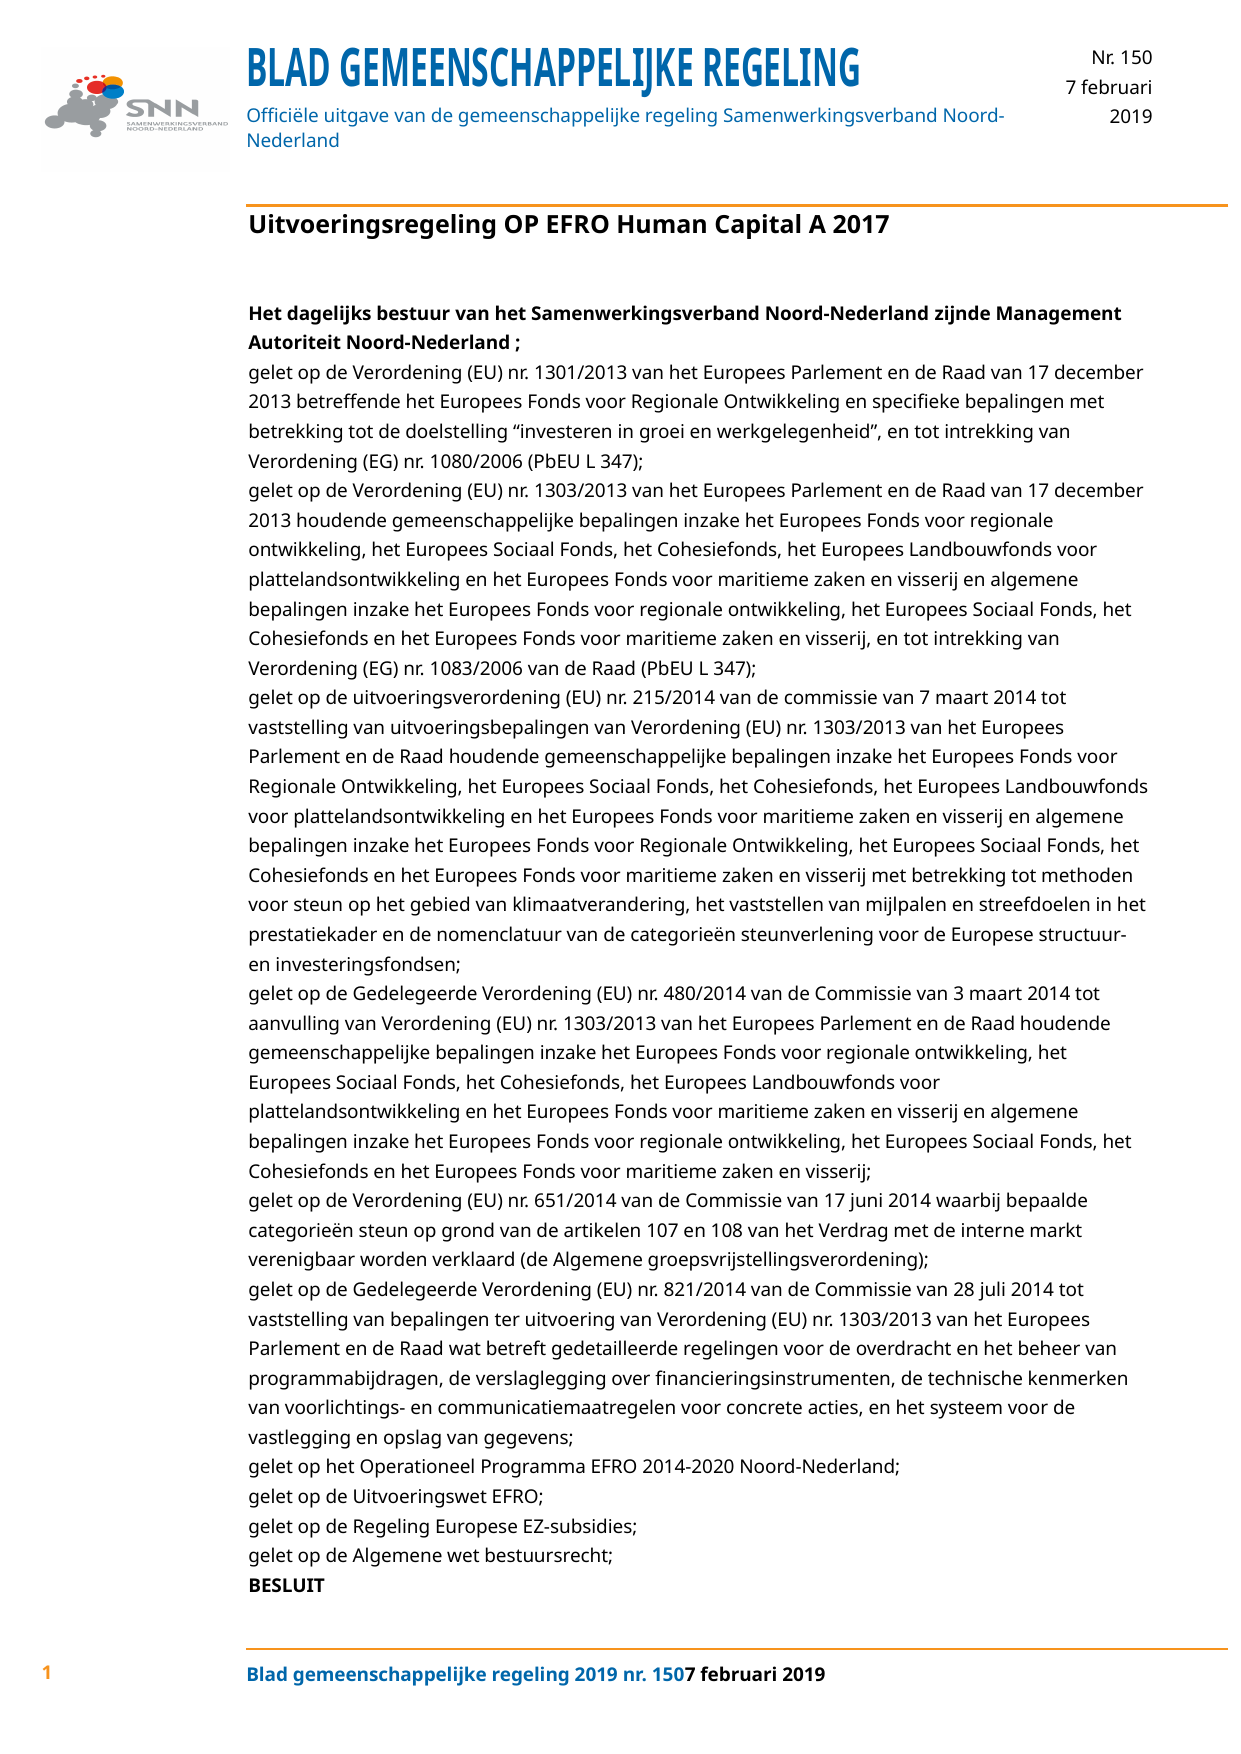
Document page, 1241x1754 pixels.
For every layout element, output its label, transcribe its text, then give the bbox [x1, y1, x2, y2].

text gelet op de Gedelegeerde Verordening (EU) nr. 480/2014 van de Commissie van 3 maart 2014 tot aanvulling van Verordening (EU) nr. 1303/2013 van het Europees Parlement en de Raad houdende gemeenschappelijke bepalingen inzake het Europees Fonds voor regionale ontwikkeling, het Europees Sociaal Fonds, het Cohesiefonds, het Europees Landbouwfonds voor plattelandsontwikkeling en het Europees Fonds voor maritieme zaken en visserij en algemene bepalingen inzake het Europees Fonds voor regionale ontwikkeling, het Europees Sociaal Fonds, het Cohesiefonds en het Europees Fonds voor maritieme zaken en visserij; [248, 980, 1152, 1183]
text Het dagelijks bestuur van het Samenwerkingsverband Noord-Nederland zijnde Management Autoriteit Noord-Nederland ; [248, 300, 1152, 355]
text Uitvoeringsregeling OP EFRO Human Capital A 2017 [248, 207, 1152, 241]
text gelet op het Operationeel Programma EFRO 2014-2020 Noord-Nederland; [248, 1454, 1152, 1479]
picture [41, 47, 231, 172]
text gelet op de Verordening (EU) nr. 1303/2013 van het Europees Parlement en de Raad van 17 december 2013 houdende gemeenschappelijke bepalingen inzake het Europees Fonds voor regionale ontwikkeling, het Europees Sociaal Fonds, het Cohesiefonds, het Europees Landbouwfonds voor plattelandsontwikkeling en het Europees Fonds voor maritieme zaken en visserij en algemene bepalingen inzake het Europees Fonds voor regionale ontwikkeling, het Europees Sociaal Fonds, het Cohesiefonds en het Europees Fonds voor maritieme zaken en visserij, en tot intrekking van Verordening (EG) nr. 1083/2006 van de Raad (PbEU L 347); [248, 477, 1152, 681]
text gelet op de Verordening (EU) nr. 1301/2013 van het Europees Parlement en de Raad van 17 december 2013 betreffende het Europees Fonds voor Regionale Ontwikkeling en specifieke bepalingen met betrekking tot de doelstelling “investeren in groei en werkgelegenheid”, en tot intrekking van Verordening (EG) nr. 1080/2006 (PbEU L 347); [248, 359, 1152, 473]
text gelet op de Uitvoeringswet EFRO; [248, 1483, 1152, 1509]
text gelet op de Regeling Europese EZ-subsidies; [248, 1513, 1152, 1538]
text BESLUIT [248, 1572, 1152, 1598]
text gelet op de uitvoeringsverordening (EU) nr. 215/2014 van de commissie van 7 maart 2014 tot vaststelling van uitvoeringsbepalingen van Verordening (EU) nr. 1303/2013 van het Europees Parlement en de Raad houdende gemeenschappelijke bepalingen inzake het Europees Fonds voor Regionale Ontwikkeling, het Europees Sociaal Fonds, het Cohesiefonds, het Europees Landbouwfonds voor plattelandsontwikkeling en het Europees Fonds voor maritieme zaken en visserij en algemene bepalingen inzake het Europees Fonds voor Regionale Ontwikkeling, het Europees Sociaal Fonds, het Cohesiefonds en het Europees Fonds voor maritieme zaken en visserij met betrekking tot methoden voor steun op het gebied van klimaatverandering, het vaststellen van mijlpalen en streefdoelen in het prestatiekader en de nomenclatuur van de categorieën steunverlening voor de Europese structuur- en investeringsfondsen; [248, 684, 1152, 976]
text gelet op de Algemene wet bestuursrecht; [248, 1542, 1152, 1568]
text gelet op de Gedelegeerde Verordening (EU) nr. 821/2014 van de Commissie van 28 juli 2014 tot vaststelling van bepalingen ter uitvoering van Verordening (EU) nr. 1303/2013 van het Europees Parlement en de Raad wat betreft gedetailleerde regelingen voor de overdracht en het beheer van programmabijdragen, de verslaglegging over financieringsinstrumenten, de technische kenmerken van voorlichtings- en communicatiemaatregelen voor concrete acties, en het systeem voor de vastlegging en opslag van gegevens; [248, 1276, 1152, 1450]
text gelet op de Verordening (EU) nr. 651/2014 van de Commissie van 17 juni 2014 waarbij bepaalde categorieën steun op grond van de artikelen 107 en 108 van het Verdrag met de interne markt verenigbaar worden verklaard (de Algemene groepsvrijstellingsverordening); [248, 1187, 1152, 1272]
